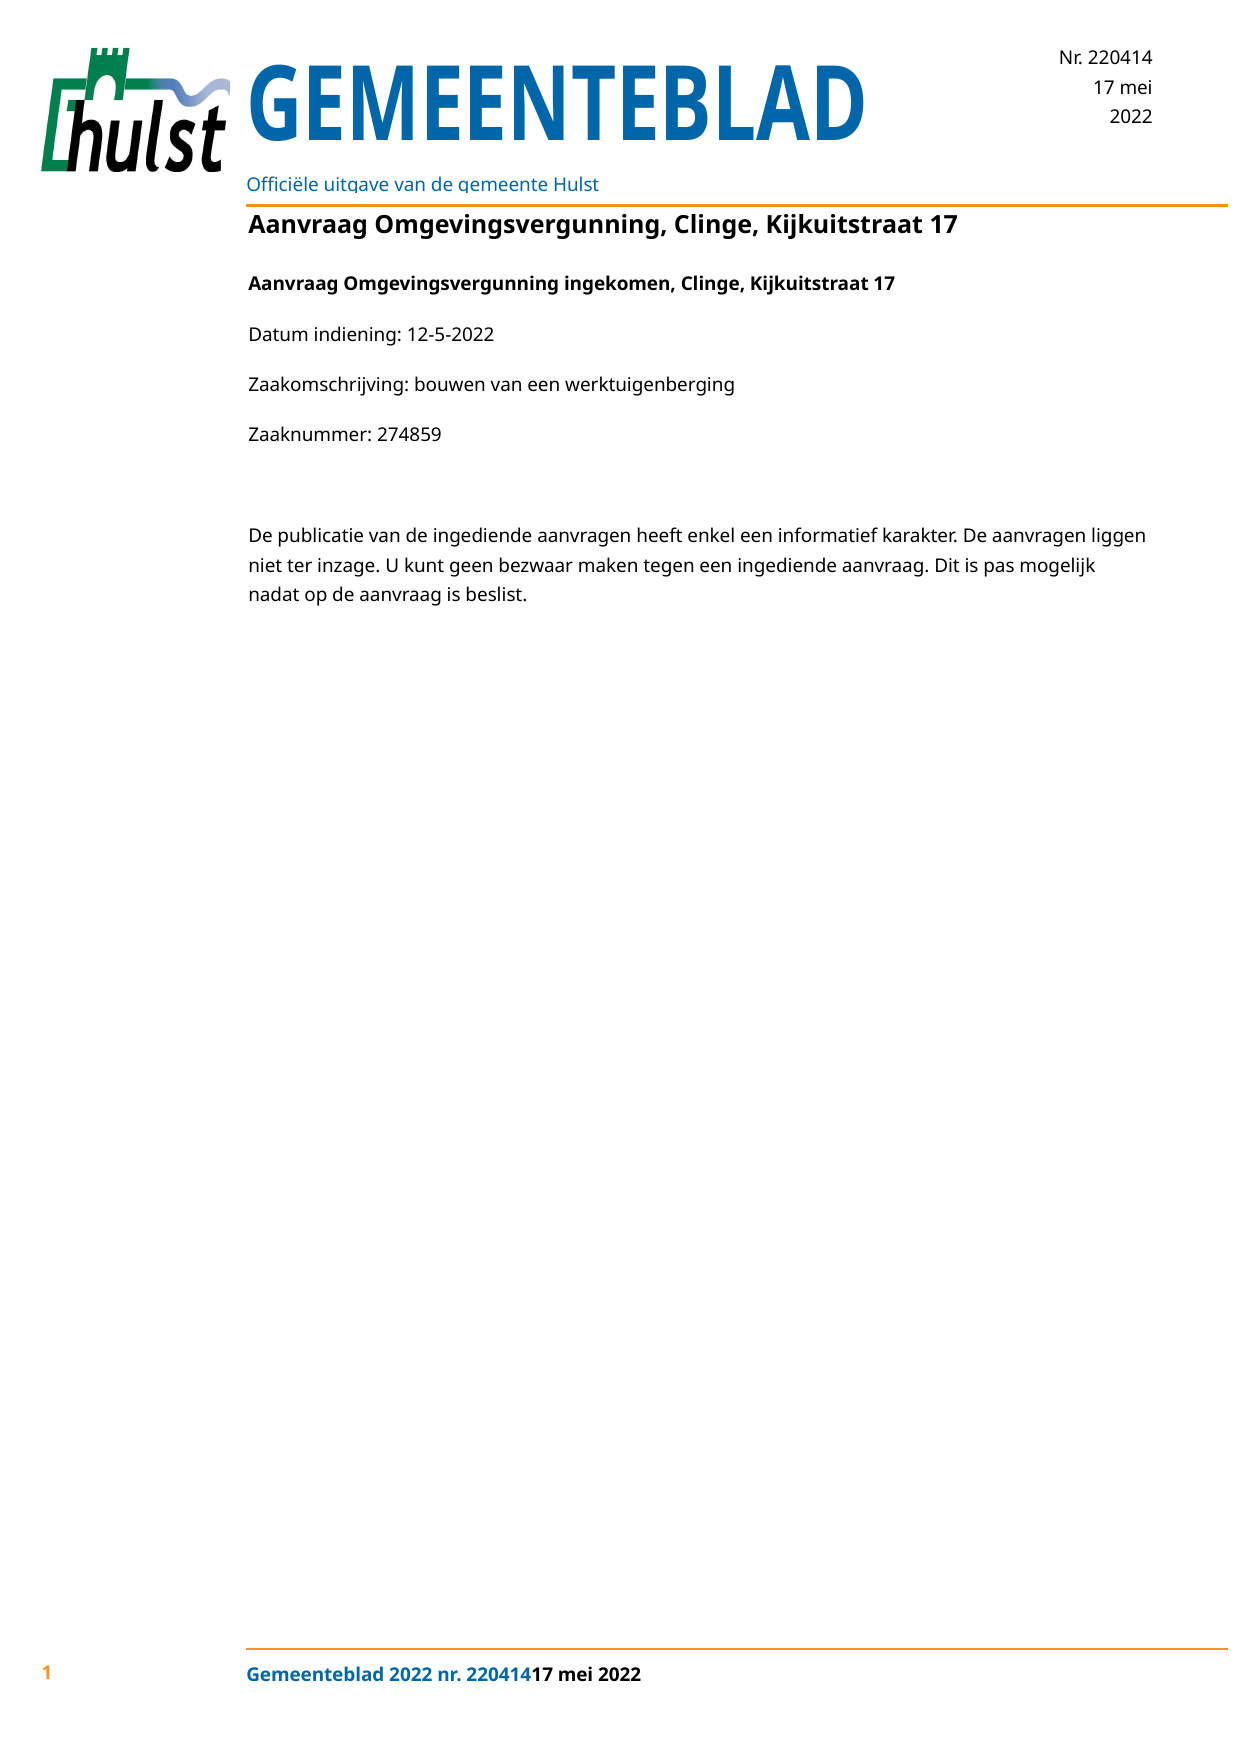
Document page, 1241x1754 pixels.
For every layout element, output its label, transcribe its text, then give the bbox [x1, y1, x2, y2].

text De publicatie van de ingediende aanvragen heeft enkel een informatief karakter. De aanvragen liggen niet ter inzage. U kunt geen bezwaar maken tegen een ingediende aanvraag. Dit is pas mogelijk nadat op de aanvraag is beslist. [248, 522, 1152, 607]
text Aanvraag Omgevingsvergunning ingekomen, Clinge, Kijkuitstraat 17 [248, 270, 1152, 296]
text Zaakomschrijving: bouwen van een werktuigenberging [248, 371, 1152, 397]
text Datum indiening: 12-5-2022 [248, 321, 1152, 346]
text Zaaknummer: 274859 [248, 422, 1152, 447]
text Aanvraag Omgevingsvergunning, Clinge, Kijkuitstraat 17 [248, 207, 1152, 241]
picture [41, 47, 231, 172]
